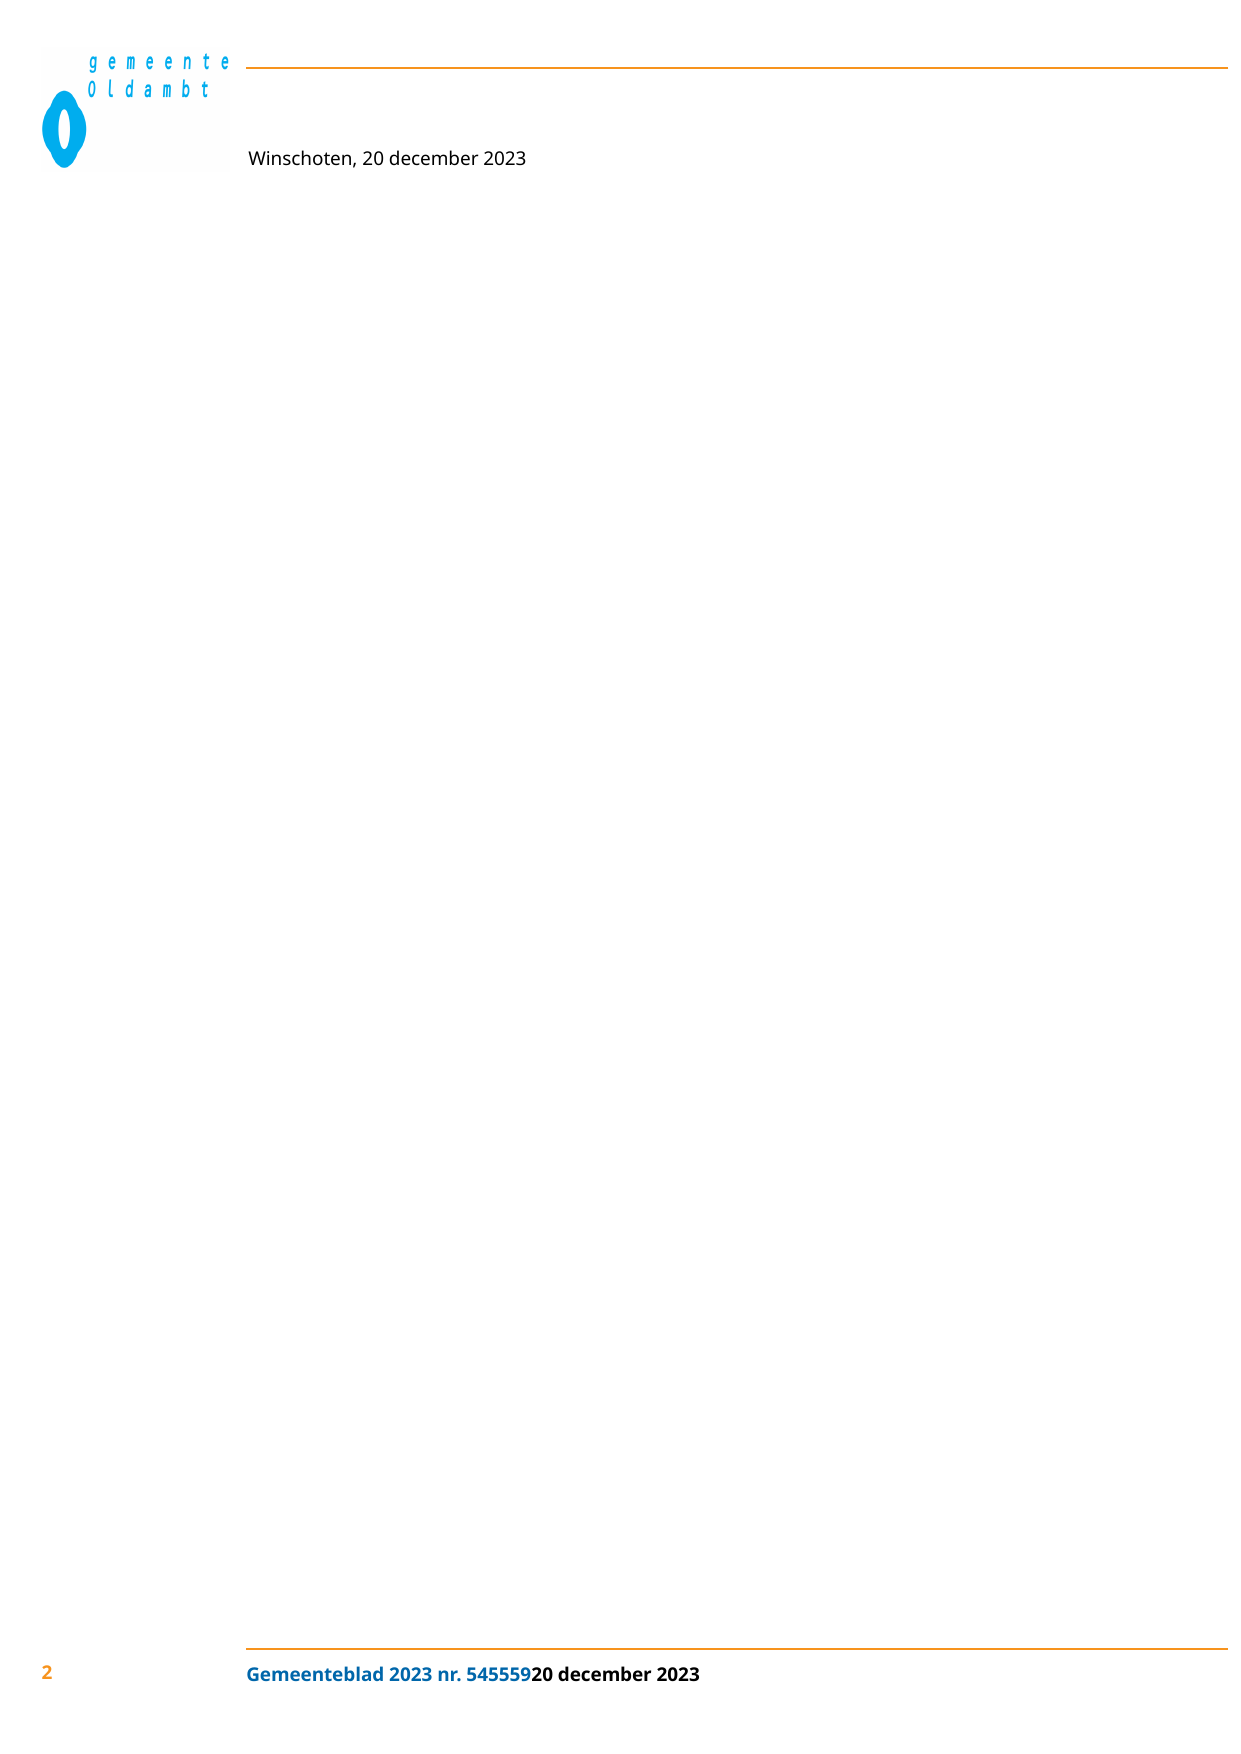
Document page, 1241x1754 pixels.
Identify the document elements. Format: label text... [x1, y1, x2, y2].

picture [41, 47, 231, 172]
text Winschoten, 20 december 2023 [248, 145, 1152, 171]
